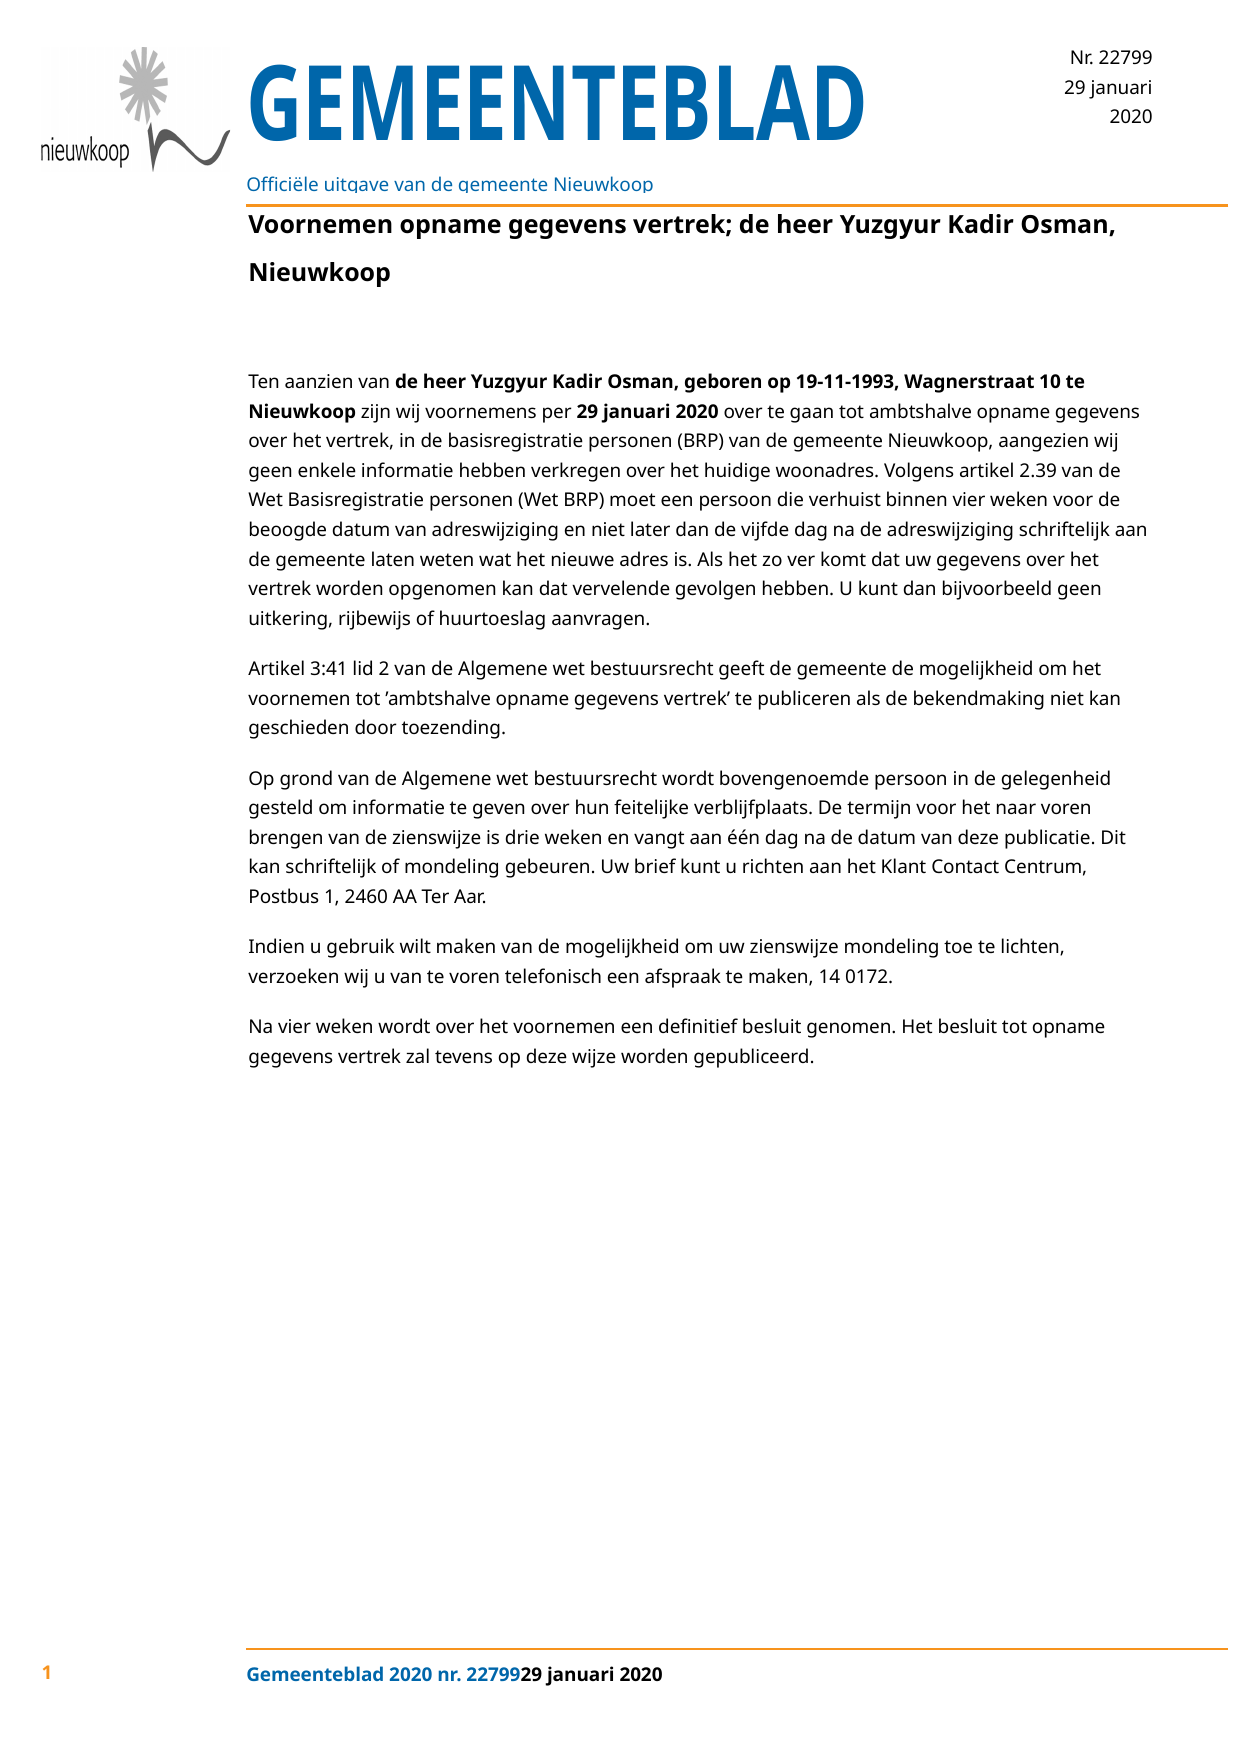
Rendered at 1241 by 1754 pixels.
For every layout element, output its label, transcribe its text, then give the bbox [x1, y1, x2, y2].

text Na vier weken wordt over het voornemen een definitief besluit genomen. Het besluit tot opname gegevens vertrek zal tevens op deze wijze worden gepubliceerd. [248, 1014, 1152, 1069]
text Op grond van de Algemene wet bestuursrecht wordt bovengenoemde persoon in de gelegenheid gesteld om informatie te geven over hun feitelijke verblijfplaats. De termijn voor het naar voren brengen van de zienswijze is drie weken en vangt aan één dag na de datum van deze publicatie. Dit kan schriftelijk of mondeling gebeuren. Uw brief kunt u richten aan het Klant Contact Centrum, Postbus 1, 2460 AA Ter Aar. [248, 765, 1152, 909]
text Artikel 3:41 lid 2 van de Algemene wet bestuursrecht geeft de gemeente de mogelijkheid om het voornemen tot ’ambtshalve opname gegevens vertrek’ te publiceren als de bekendmaking niet kan geschieden door toezending. [248, 655, 1152, 740]
text Ten aanzien van de heer Yuzgyur Kadir Osman, geboren op 19-11-1993, Wagnerstraat 10 te Nieuwkoop zijn wij voornemens per 29 januari 2020 over te gaan tot ambtshalve opname gegevens over het vertrek, in de basisregistratie personen (BRP) van de gemeente Nieuwkoop, aangezien wij geen enkele informatie hebben verkregen over het huidige woonadres. Volgens artikel 2.39 van de Wet Basisregistratie personen (Wet BRP) moet een persoon die verhuist binnen vier weken voor de beoogde datum van adreswijziging en niet later dan de vijfde dag na de adreswijziging schriftelijk aan de gemeente laten weten wat het nieuwe adres is. Als het zo ver komt dat uw gegevens over het vertrek worden opgenomen kan dat vervelende gevolgen hebben. U kunt dan bijvoorbeeld geen uitkering, rijbewijs of huurtoeslag aanvragen. [248, 368, 1152, 631]
text Indien u gebruik wilt maken van de mogelijkheid om uw zienswijze mondeling toe te lichten, verzoeken wij u van te voren telefonisch een afspraak te maken, 14 0172. [248, 934, 1152, 989]
text Voornemen opname gegevens vertrek; de heer Yuzgyur Kadir Osman, Nieuwkoop [248, 207, 1152, 288]
picture [41, 47, 231, 172]
